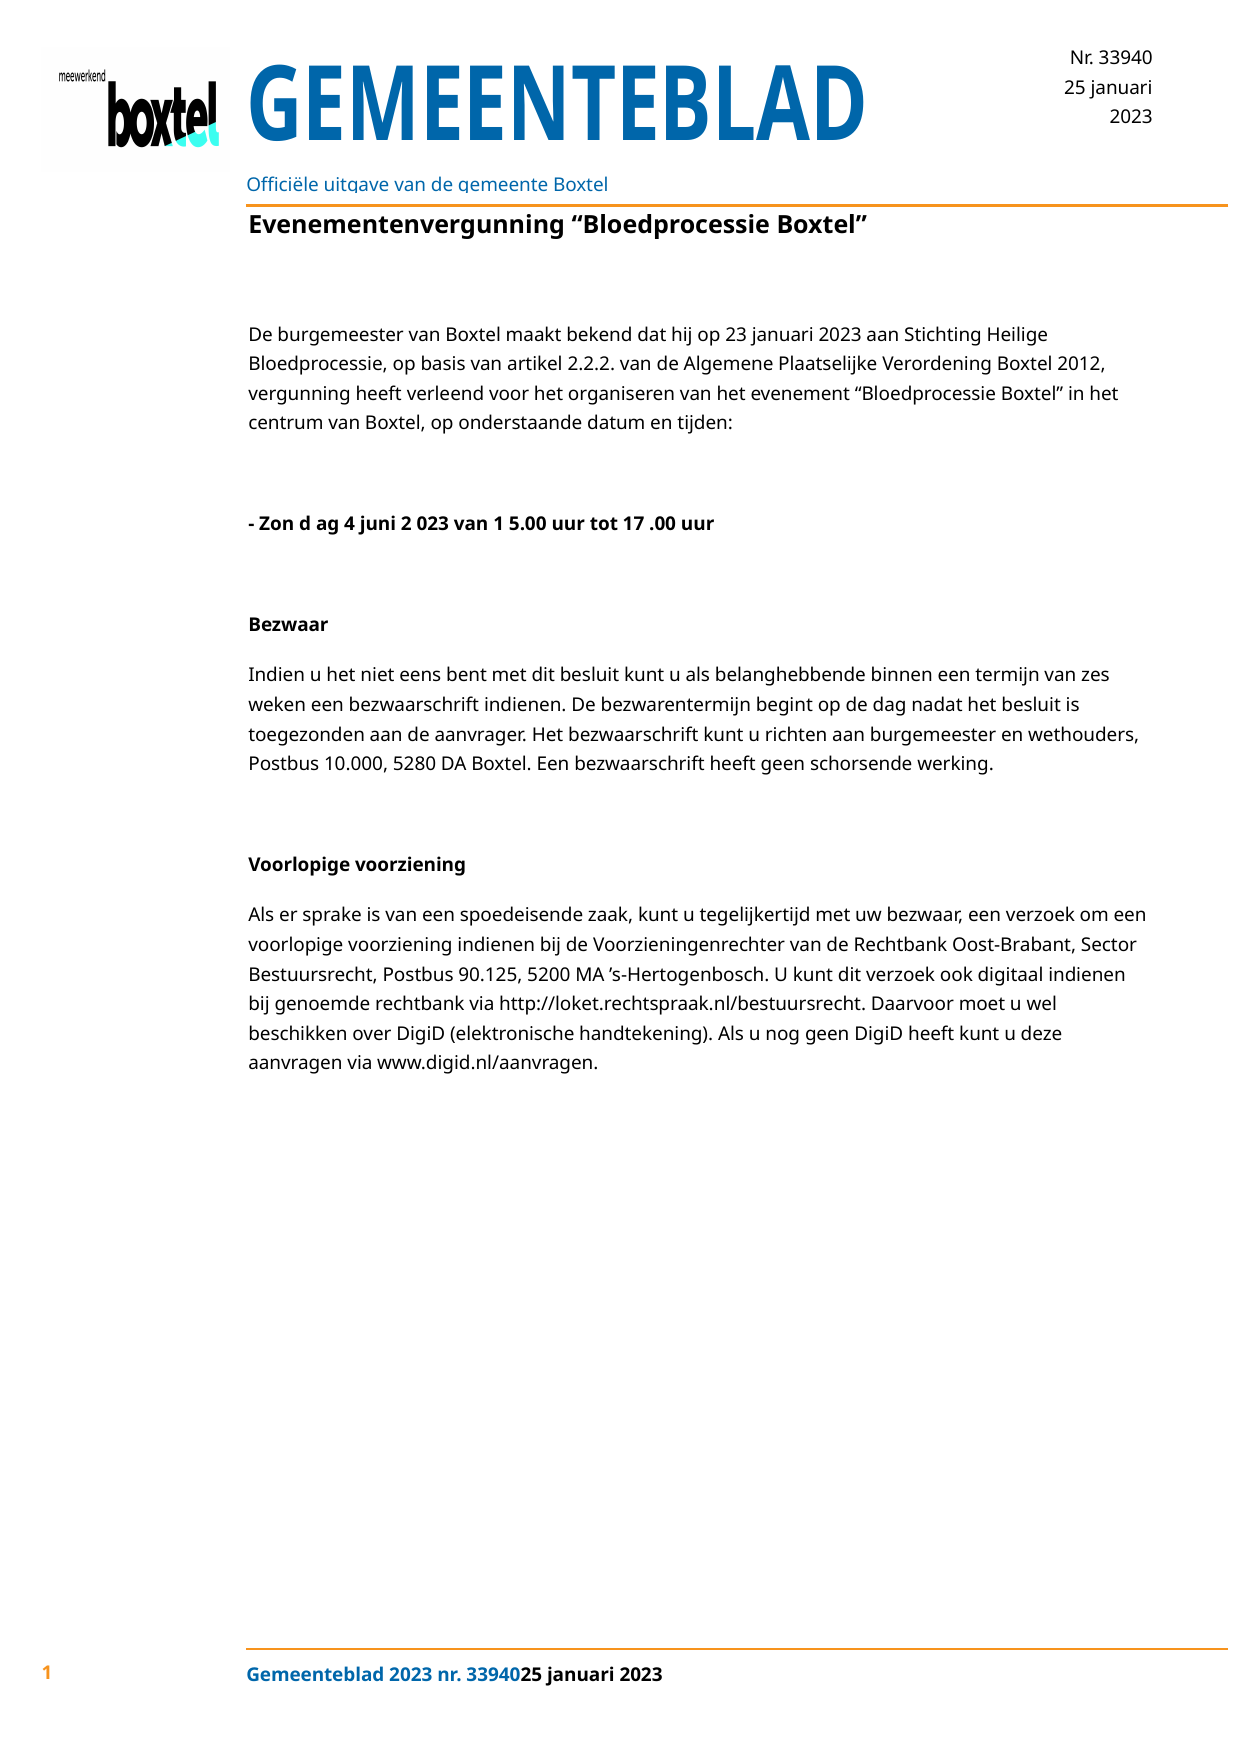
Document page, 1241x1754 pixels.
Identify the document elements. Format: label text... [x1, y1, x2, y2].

text Als er sprake is van een spoedeisende zaak, kunt u tegelijkertijd met uw bezwaar, een verzoek om een voorlopige voorziening indienen bij de Voorzieningenrechter van de Rechtbank Oost-Brabant, Sector Bestuursrecht, Postbus 90.125, 5200 MA ’s-Hertogenbosch. U kunt dit verzoek ook digitaal indienen bij genoemde rechtbank via http://loket.rechtspraak.nl/bestuursrecht. Daarvoor moet u wel beschikken over DigiD (elektronische handtekening). Als u nog geen DigiD heeft kunt u deze aanvragen via www.digid.nl/aanvragen. [248, 902, 1152, 1075]
text - Zon d ag 4 juni 2 023 van 1 5.00 uur tot 17 .00 uur [248, 510, 1152, 536]
text Bezwaar [248, 611, 1152, 637]
text Evenementenvergunning “Bloedprocessie Boxtel” [248, 207, 1152, 241]
text Voorlopige voorziening [248, 851, 1152, 877]
text Indien u het niet eens bent met dit besluit kunt u als belanghebbende binnen een termijn van zes weken een bezwaarschrift indienen. De bezwarentermijn begint op de dag nadat het besluit is toegezonden aan de aanvrager. Het bezwaarschrift kunt u richten aan burgemeester en wethouders, Postbus 10.000, 5280 DA Boxtel. Een bezwaarschrift heeft geen schorsende werking. [248, 662, 1152, 776]
picture [41, 47, 231, 172]
text De burgemeester van Boxtel maakt bekend dat hij op 23 januari 2023 aan Stichting Heilige Bloedprocessie, op basis van artikel 2.2.2. van de Algemene Plaatselijke Verordening Boxtel 2012, vergunning heeft verleend voor het organiseren van het evenement “Bloedprocessie Boxtel” in het centrum van Boxtel, op onderstaande datum en tijden: [248, 321, 1152, 435]
